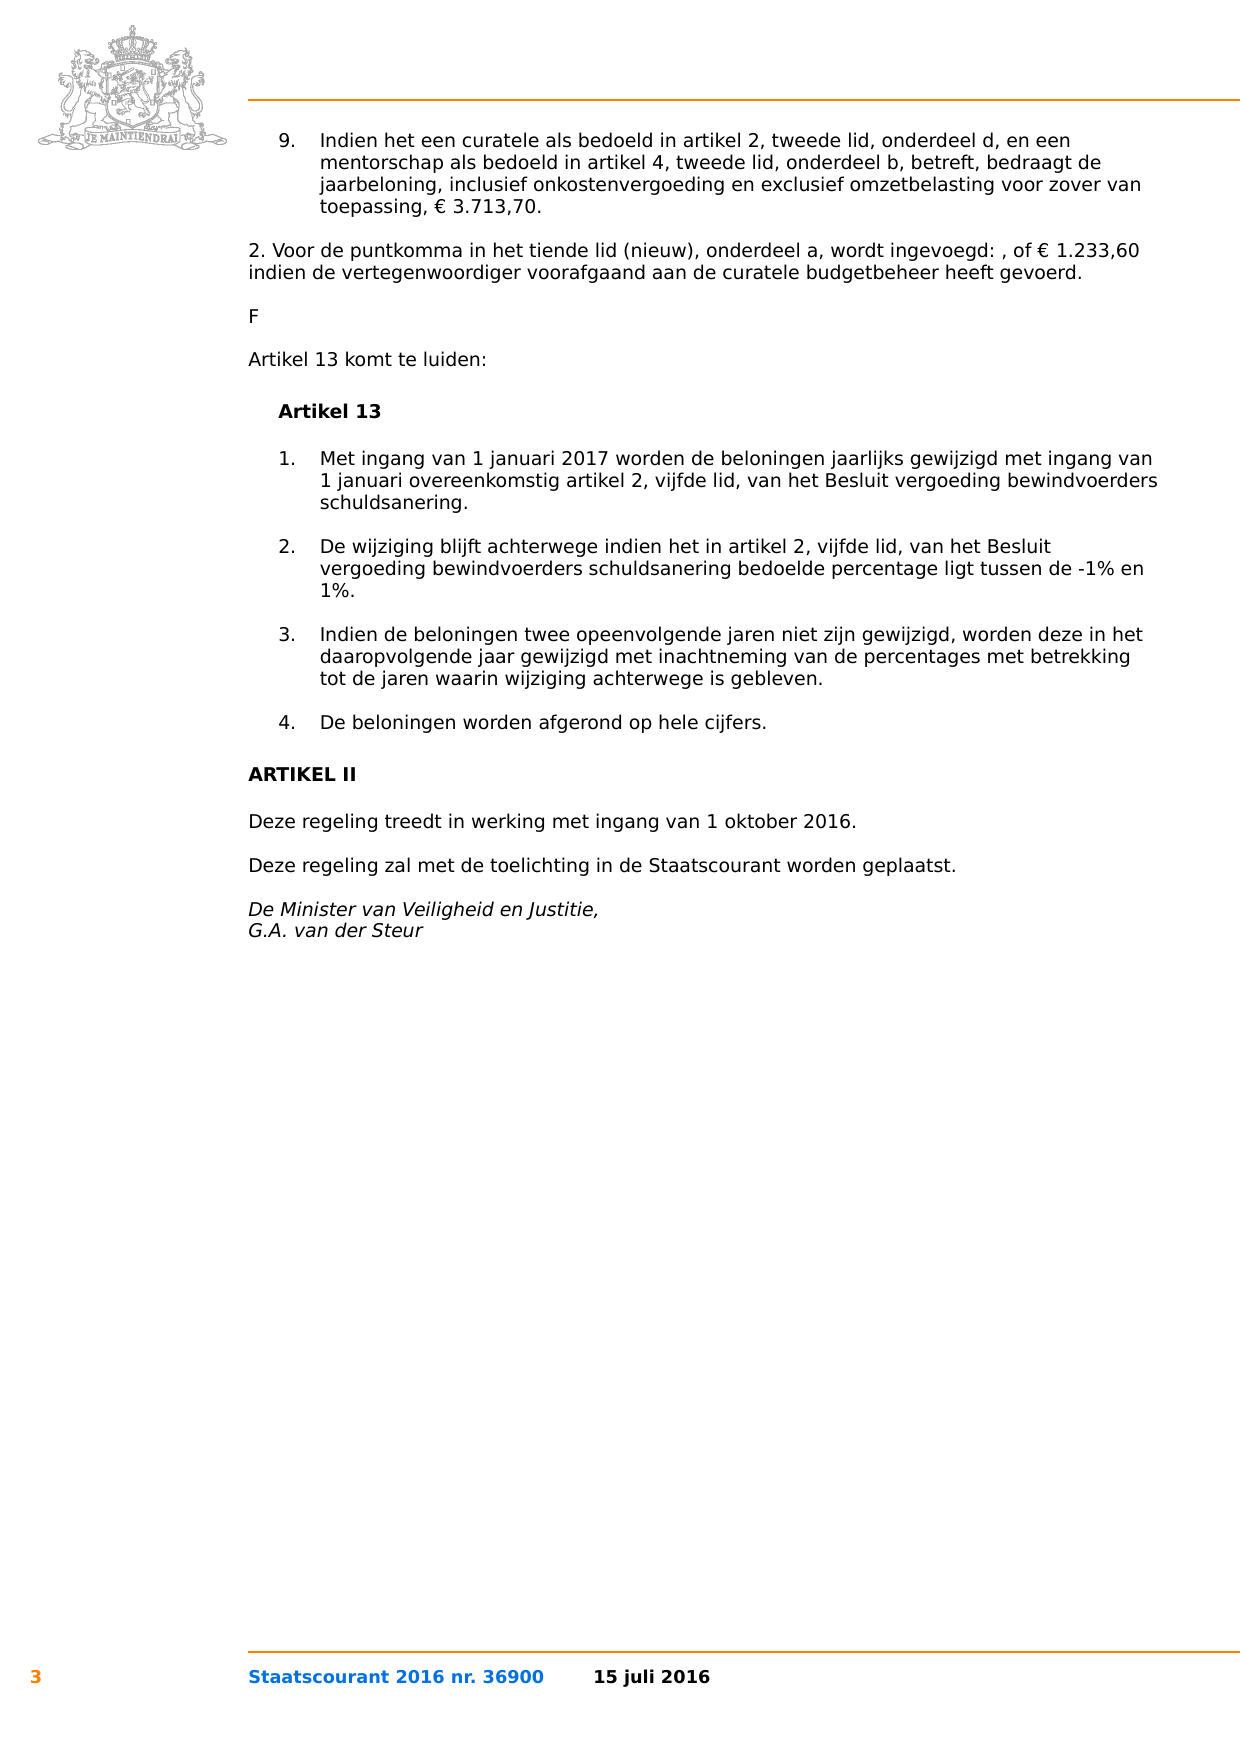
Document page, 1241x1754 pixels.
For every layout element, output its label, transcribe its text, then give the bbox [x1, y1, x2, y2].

text 9. Indien het een curatele als bedoeld in artikel 2, tweede lid, onderdeel d, en een mentorschap als bedoeld in artikel 4, tweede lid, onderdeel b, betreft, bedraagt de jaarbeloning, inclusief onkostenvergoeding en exclusief omzetbelasting voor zover van toepassing, € 3.713,70. [278, 130, 1163, 218]
subtitle Artikel 13 [278, 401, 1163, 423]
picture [38, 25, 227, 150]
text De Minister van Veiligheid en Justitie, G.A. van der Steur [248, 898, 1163, 942]
text 1. Met ingang van 1 januari 2017 worden de beloningen jaarlijks gewijzigd met ingang van 1 januari overeenkomstig artikel 2, vijfde lid, van het Besluit vergoeding bewindvoerders schuldsanering. [278, 448, 1163, 514]
text 4. De beloningen worden afgerond op hele cijfers. [278, 712, 1163, 734]
subtitle ARTIKEL II [248, 764, 1163, 786]
text 2. De wijziging blijft achterwege indien het in artikel 2, vijfde lid, van het Besluit vergoeding bewindvoerders schuldsanering bedoelde percentage ligt tussen de -1% en 1%. [278, 536, 1163, 602]
text F [248, 306, 1163, 327]
text Deze regeling zal met de toelichting in de Staatscourant worden geplaatst. [248, 854, 1163, 877]
text Deze regeling treedt in werking met ingang van 1 oktober 2016. [248, 811, 1163, 833]
text 3. Indien de beloningen twee opeenvolgende jaren niet zijn gewijzigd, worden deze in het daaropvolgende jaar gewijzigd met inachtneming van de percentages met betrekking tot de jaren waarin wijziging achterwege is gebleven. [278, 624, 1163, 690]
text Artikel 13 komt te luiden: [248, 349, 1163, 371]
text 2. Voor de puntkomma in het tiende lid (nieuw), onderdeel a, wordt ingevoegd: , of € 1.233,60 indien de vertegenwoordiger voorafgaand aan de curatele budgetbeheer heeft gevoerd. [248, 240, 1163, 284]
